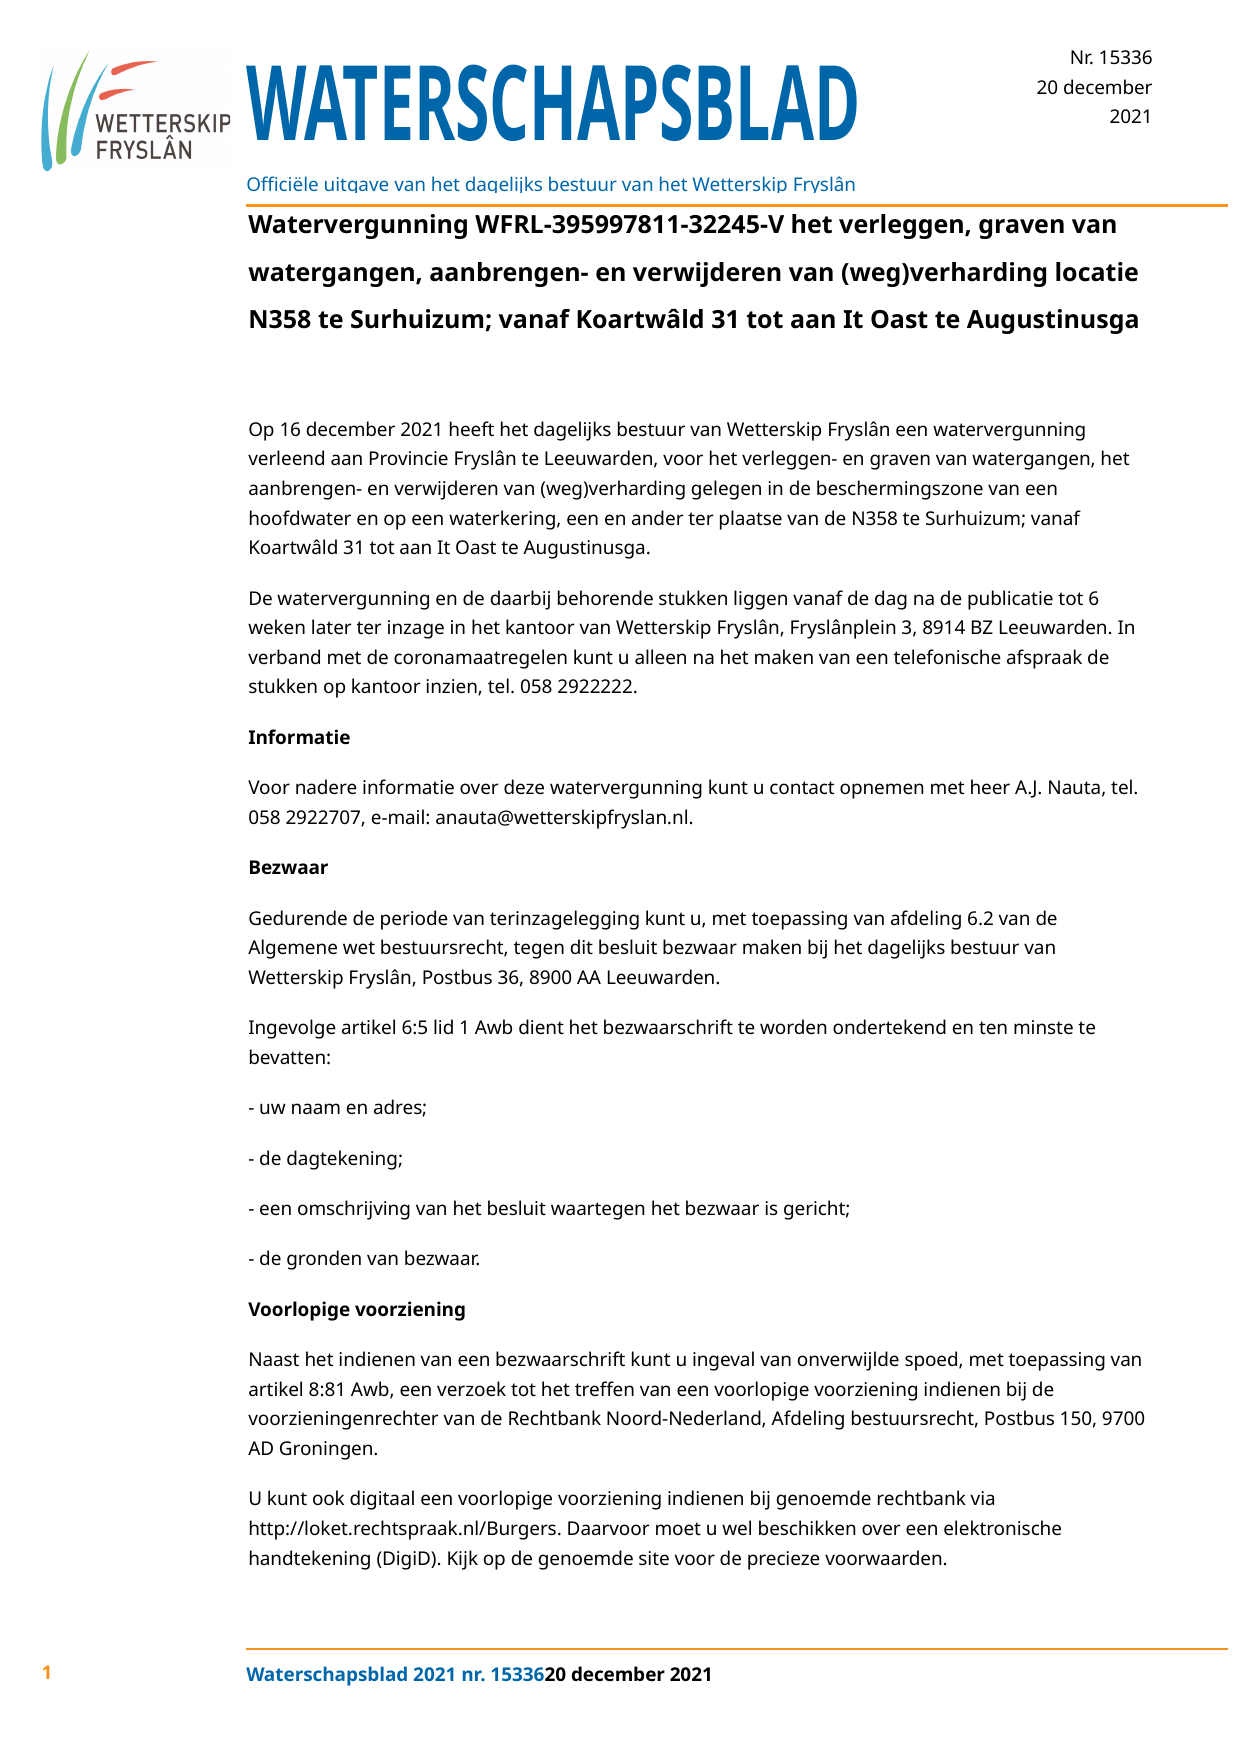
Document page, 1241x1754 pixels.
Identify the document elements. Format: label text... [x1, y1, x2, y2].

text U kunt ook digitaal een voorlopige voorziening indienen bij genoemde rechtbank via http://loket.rechtspraak.nl/Burgers. Daarvoor moet u wel beschikken over een elektronische handtekening (DigiD). Kijk op de genoemde site voor de precieze voorwaarden. [248, 1486, 1152, 1570]
text - een omschrijving van het besluit waartegen het bezwaar is gericht; [248, 1195, 1152, 1221]
text De watervergunning en de daarbij behorende stukken liggen vanaf de dag na de publicatie tot 6 weken later ter inzage in het kantoor van Wetterskip Fryslân, Fryslânplein 3, 8914 BZ Leeuwarden. In verband met de coronamaatregelen kunt u alleen na het maken van een telefonische afspraak de stukken op kantoor inzien, tel. 058 2922222. [248, 585, 1152, 699]
text Watervergunning WFRL-395997811-32245-V het verleggen, graven van watergangen, aanbrengen- en verwijderen van (weg)verharding locatie N358 te Surhuizum; vanaf Koartwâld 31 tot aan It Oast te Augustinusga [248, 207, 1152, 336]
text - uw naam en adres; [248, 1094, 1152, 1120]
text Informatie [248, 724, 1152, 749]
text - de gronden van bezwaar. [248, 1246, 1152, 1271]
text - de dagtekening; [248, 1145, 1152, 1170]
text Bezwaar [248, 854, 1152, 880]
text Op 16 december 2021 heeft het dagelijks bestuur van Wetterskip Fryslân een watervergunning verleend aan Provincie Fryslân te Leeuwarden, voor het verleggen- en graven van watergangen, het aanbrengen- en verwijderen van (weg)verharding gelegen in de beschermingszone van een hoofdwater en op een waterkering, een en ander ter plaatse van de N358 te Surhuizum; vanaf Koartwâld 31 tot aan It Oast te Augustinusga. [248, 416, 1152, 560]
text Gedurende de periode van terinzagelegging kunt u, met toepassing van afdeling 6.2 van de Algemene wet bestuursrecht, tegen dit besluit bezwaar maken bij het dagelijks bestuur van Wetterskip Fryslân, Postbus 36, 8900 AA Leeuwarden. [248, 905, 1152, 989]
picture [41, 47, 231, 172]
text Voorlopige voorziening [248, 1296, 1152, 1322]
text Naast het indienen van een bezwaarschrift kunt u ingeval van onverwijlde spoed, met toepassing van artikel 8:81 Awb, een verzoek tot het treffen van een voorlopige voorziening indienen bij de voorzieningenrechter van de Rechtbank Noord-Nederland, Afdeling bestuursrecht, Postbus 150, 9700 AD Groningen. [248, 1346, 1152, 1461]
text Voor nadere informatie over deze watervergunning kunt u contact opnemen met heer A.J. Nauta, tel. 058 2922707, e-mail: anauta@wetterskipfryslan.nl. [248, 774, 1152, 829]
text Ingevolge artikel 6:5 lid 1 Awb dient het bezwaarschrift te worden ondertekend en ten minste te bevatten: [248, 1014, 1152, 1069]
